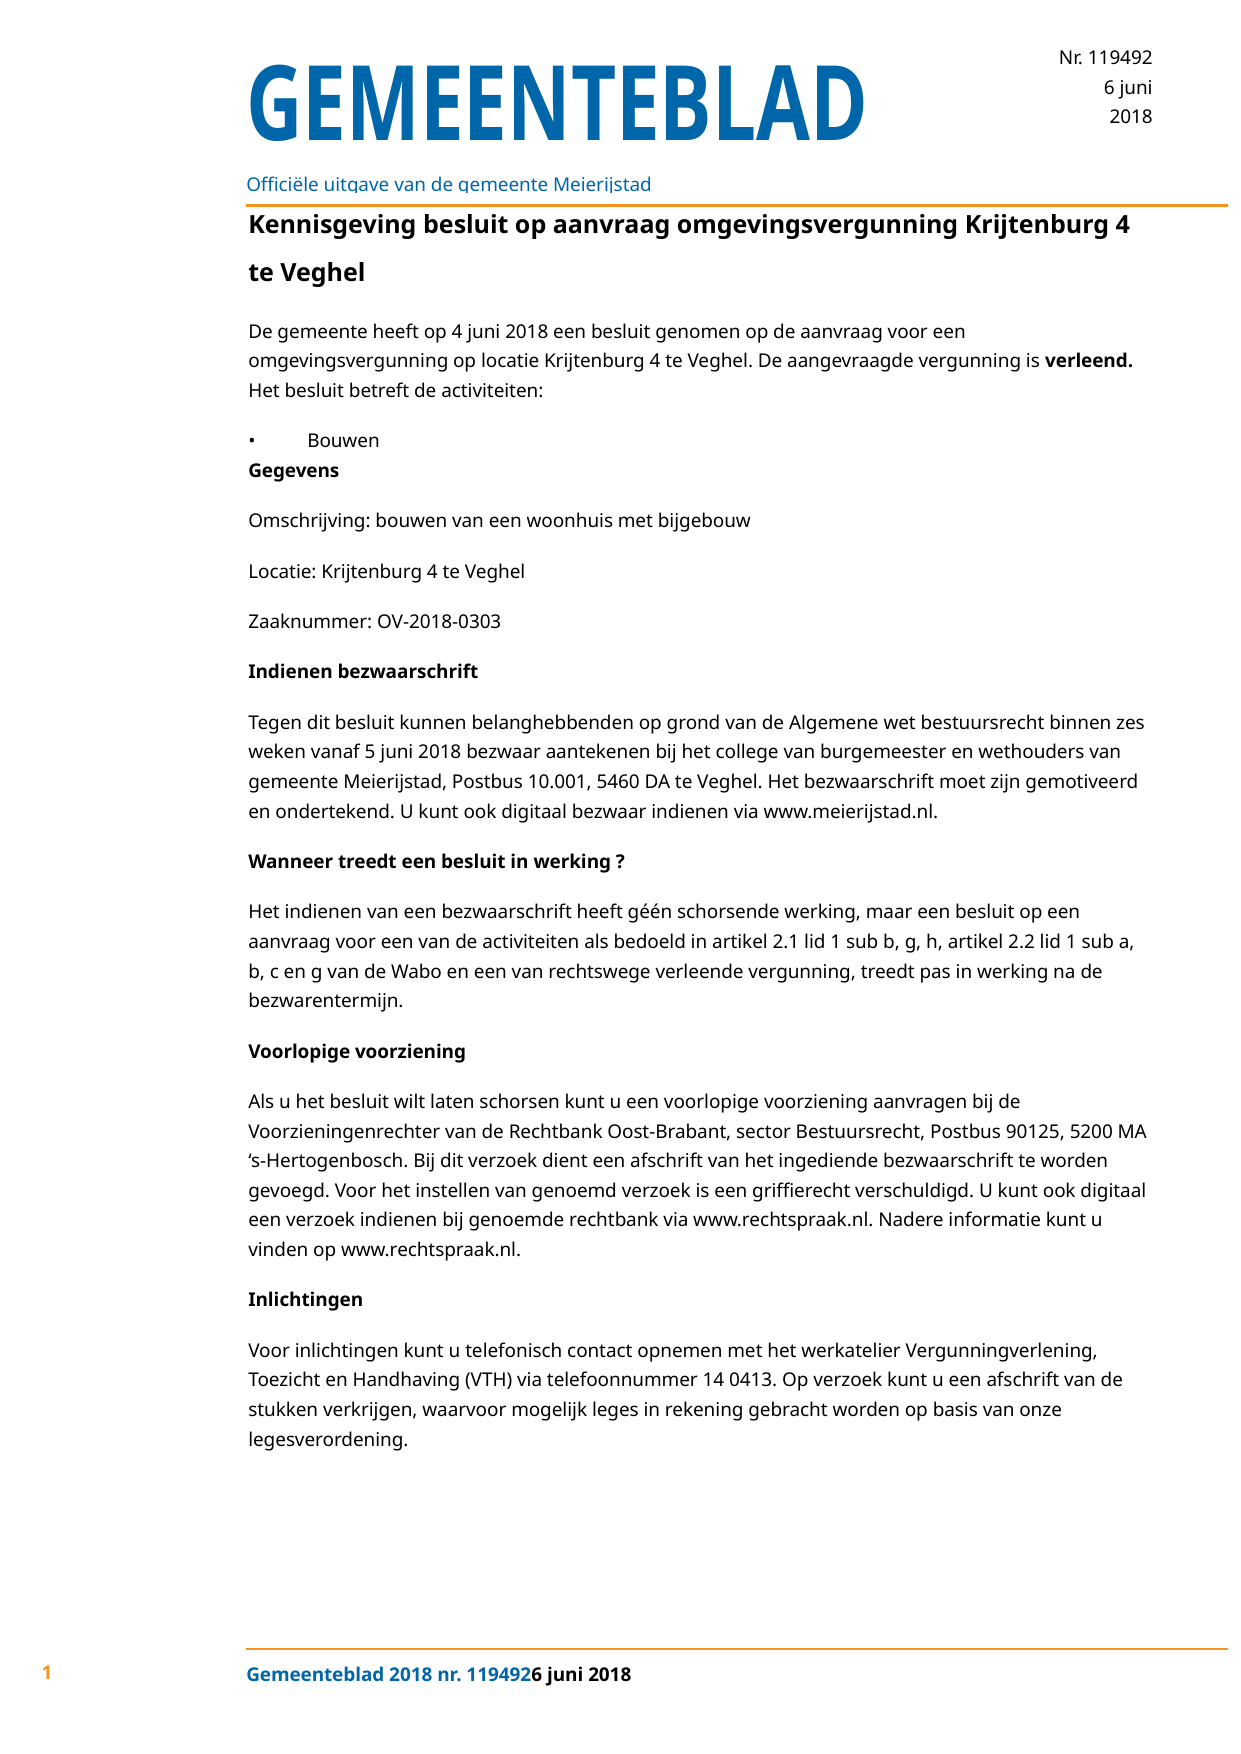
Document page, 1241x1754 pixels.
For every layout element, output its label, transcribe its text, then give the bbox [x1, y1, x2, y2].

text Voorlopige voorziening [248, 1038, 1152, 1064]
text Kennisgeving besluit op aanvraag omgevingsvergunning Krijtenburg 4 te Veghel [248, 207, 1152, 288]
text Wanneer treedt een besluit in werking ? [248, 848, 1152, 874]
list Bouwen [248, 427, 1152, 453]
text Voor inlichtingen kunt u telefonisch contact opnemen met het werkatelier Vergunningverlening, Toezicht en Handhaving (VTH) via telefoonnummer 14 0413. Op verzoek kunt u een afschrift van de stukken verkrijgen, waarvoor mogelijk leges in rekening gebracht worden op basis van onze legesverordening. [248, 1337, 1152, 1452]
text Indienen bezwaarschrift [248, 659, 1152, 684]
text Tegen dit besluit kunnen belanghebbenden op grond van de Algemene wet bestuursrecht binnen zes weken vanaf 5 juni 2018 bezwaar aantekenen bij het college van burgemeester en wethouders van gemeente Meierijstad, Postbus 10.001, 5460 DA te Veghel. Het bezwaarschrift moet zijn gemotiveerd en ondertekend. U kunt ook digitaal bezwaar indienen via www.meierijstad.nl. [248, 709, 1152, 824]
text Gegevens [248, 457, 1152, 483]
picture [41, 47, 231, 172]
text Locatie: Krijtenburg 4 te Veghel [248, 558, 1152, 584]
text De gemeente heeft op 4 juni 2018 een besluit genomen op de aanvraag voor een omgevingsvergunning op locatie Krijtenburg 4 te Veghel. De aangevraagde vergunning is verleend. Het besluit betreft de activiteiten: [248, 318, 1152, 403]
text Zaaknummer: OV-2018-0303 [248, 608, 1152, 634]
text Omschrijving: bouwen van een woonhuis met bijgebouw [248, 507, 1152, 533]
text Het indienen van een bezwaarschrift heeft géén schorsende werking, maar een besluit op een aanvraag voor een van de activiteiten als bedoeld in artikel 2.1 lid 1 sub b, g, h, artikel 2.2 lid 1 sub a, b, c en g van de Wabo en een van rechtswege verleende vergunning, treedt pas in werking na de bezwarentermijn. [248, 899, 1152, 1013]
text Inlichtingen [248, 1287, 1152, 1312]
text Als u het besluit wilt laten schorsen kunt u een voorlopige voorziening aanvragen bij de Voorzieningenrechter van de Rechtbank Oost-Brabant, sector Bestuursrecht, Postbus 90125, 5200 MA ‘s-Hertogenbosch. Bij dit verzoek dient een afschrift van het ingediende bezwaarschrift te worden gevoegd. Voor het instellen van genoemd verzoek is een griffierecht verschuldigd. U kunt ook digitaal een verzoek indienen bij genoemde rechtbank via www.rechtspraak.nl. Nadere informatie kunt u vinden op www.rechtspraak.nl. [248, 1088, 1152, 1262]
